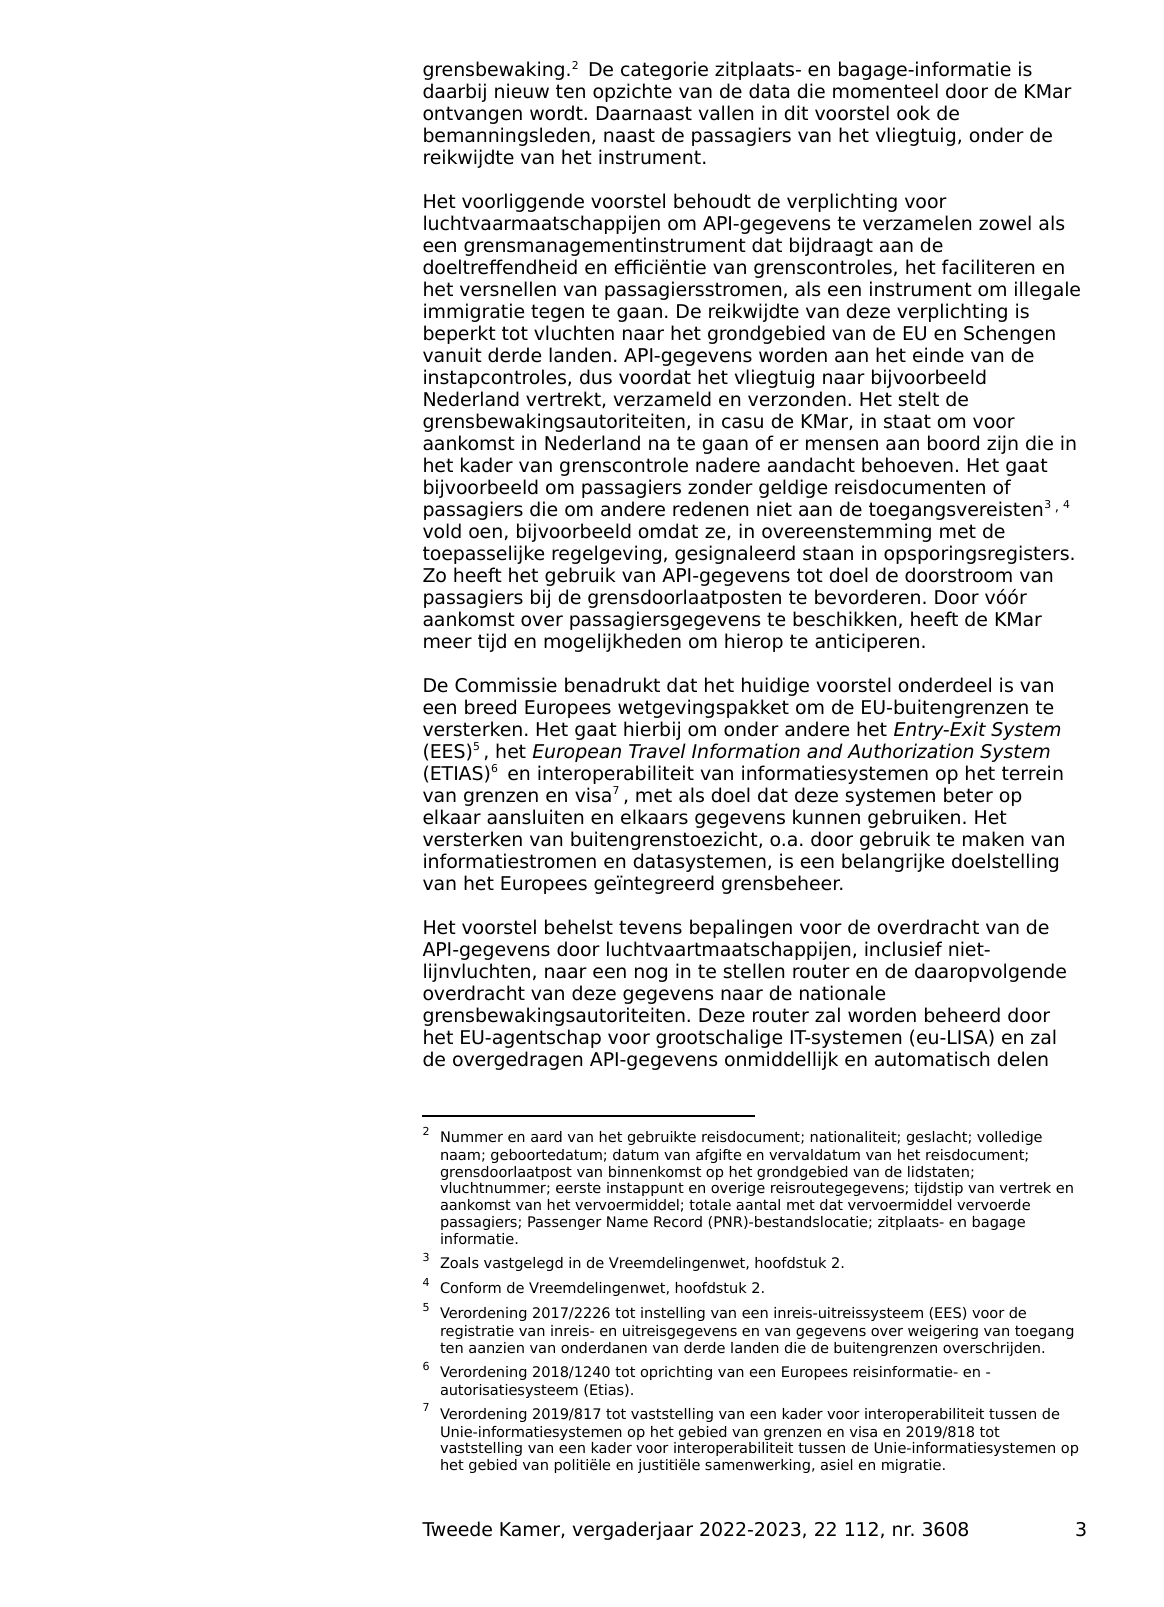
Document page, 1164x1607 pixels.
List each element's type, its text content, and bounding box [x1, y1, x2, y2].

text Het voorliggende voorstel behoudt de verplichting voor luchtvaarmaatschappijen om API-gegevens te verzamelen zowel als een grensmanagementinstrument dat bijdraagt aan de doeltreffendheid en efficiëntie van grenscontroles, het faciliteren en het versnellen van passagiersstromen, als een instrument om illegale immigratie tegen te gaan. De reikwijdte van deze verplichting is beperkt tot vluchten naar het grondgebied van de EU en Schengen vanuit derde landen. API-gegevens worden aan het einde van de instapcontroles, dus voordat het vliegtuig naar bijvoorbeeld Nederland vertrekt, verzameld en verzonden. Het stelt de grensbewakingsautoriteiten, in casu de KMar, in staat om voor aankomst in Nederland na te gaan of er mensen aan boord zijn die in het kader van grenscontrole nadere aandacht behoeven. Het gaat bijvoorbeeld om passagiers zonder geldige reisdocumenten of passagiers die om andere redenen niet aan de toegangsvereisten, vold oen, bijvoorbeeld omdat ze, in overeenstemming met de toepasselijke regelgeving, gesignaleerd staan in opsporingsregisters. Zo heeft het gebruik van API-gegevens tot doel de doorstroom van passagiers bij de grensdoorlaatposten te bevorderen. Door vóór aankomst over passagiersgegevens te beschikken, heeft de KMar meer tijd en mogelijkheden om hierop te anticiperen. [422, 191, 1087, 653]
text Verordening 2017/2226 tot instelling van een inreis-uitreissysteem (EES) voor de registratie van inreis- en uitreisgegevens en van gegevens over weigering van toegang ten aanzien van onderdanen van derde landen die de buitengrenzen overschrijden. [422, 1301, 1087, 1357]
text Zoals vastgelegd in de Vreemdelingenwet, hoofdstuk 2. [422, 1251, 1087, 1273]
text De Commissie benadrukt dat het huidige voorstel onderdeel is van een breed Europees wetgevingspakket om de EU-buitengrenzen te versterken. Het gaat hierbij om onder andere het Entry-Exit System (EES), het European Travel Information and Authorization System (ETIAS) en interoperabiliteit van informatiesystemen op het terrein van grenzen en visa, met als doel dat deze systemen beter op elkaar aansluiten en elkaars gegevens kunnen gebruiken. Het versterken van buitengrenstoezicht, o.a. door gebruik te maken van informatiestromen en datasystemen, is een belangrijke doelstelling van het Europees geïntegreerd grensbeheer. [422, 675, 1087, 895]
text Conform de Vreemdelingenwet, hoofdstuk 2. [422, 1276, 1087, 1298]
text Nummer en aard van het gebruikte reisdocument; nationaliteit; geslacht; volledige naam; geboortedatum; datum van afgifte en vervaldatum van het reisdocument; grensdoorlaatpost van binnenkomst op het grondgebied van de lidstaten; vluchtnummer; eerste instappunt en overige reisroutegegevens; tijdstip van vertrek en aankomst van het vervoermiddel; totale aantal met dat vervoermiddel vervoerde passagiers; Passenger Name Record (PNR)-bestandslocatie; zitplaats- en bagage informatie. [422, 1125, 1087, 1248]
text Verordening 2018/1240 tot oprichting van een Europees reisinformatie- en -autorisatiesysteem (Etias). [422, 1360, 1087, 1399]
text Verordening 2019/817 tot vaststelling van een kader voor interoperabiliteit tussen de Unie-informatiesystemen op het gebied van grenzen en visa en 2019/818 tot vaststelling van een kader voor interoperabiliteit tussen de Unie-informatiesystemen op het gebied van politiële en justitiële samenwerking, asiel en migratie. [422, 1402, 1087, 1474]
text grensbewaking. De categorie zitplaats- en bagage-informatie is daarbij nieuw ten opzichte van de data die momenteel door de KMar ontvangen wordt. Daarnaast vallen in dit voorstel ook de bemanningsleden, naast de passagiers van het vliegtuig, onder de reikwijdte van het instrument. [422, 59, 1087, 169]
text Het voorstel behelst tevens bepalingen voor de overdracht van de API-gegevens door luchtvaartmaatschappijen, inclusief niet-lijnvluchten, naar een nog in te stellen router en de daaropvolgende overdracht van deze gegevens naar de nationale grensbewakingsautoriteiten. Deze router zal worden beheerd door het EU-agentschap voor grootschalige IT-systemen (eu-LISA) en zal de overgedragen API-gegevens onmiddellijk en automatisch delen [422, 917, 1087, 1071]
